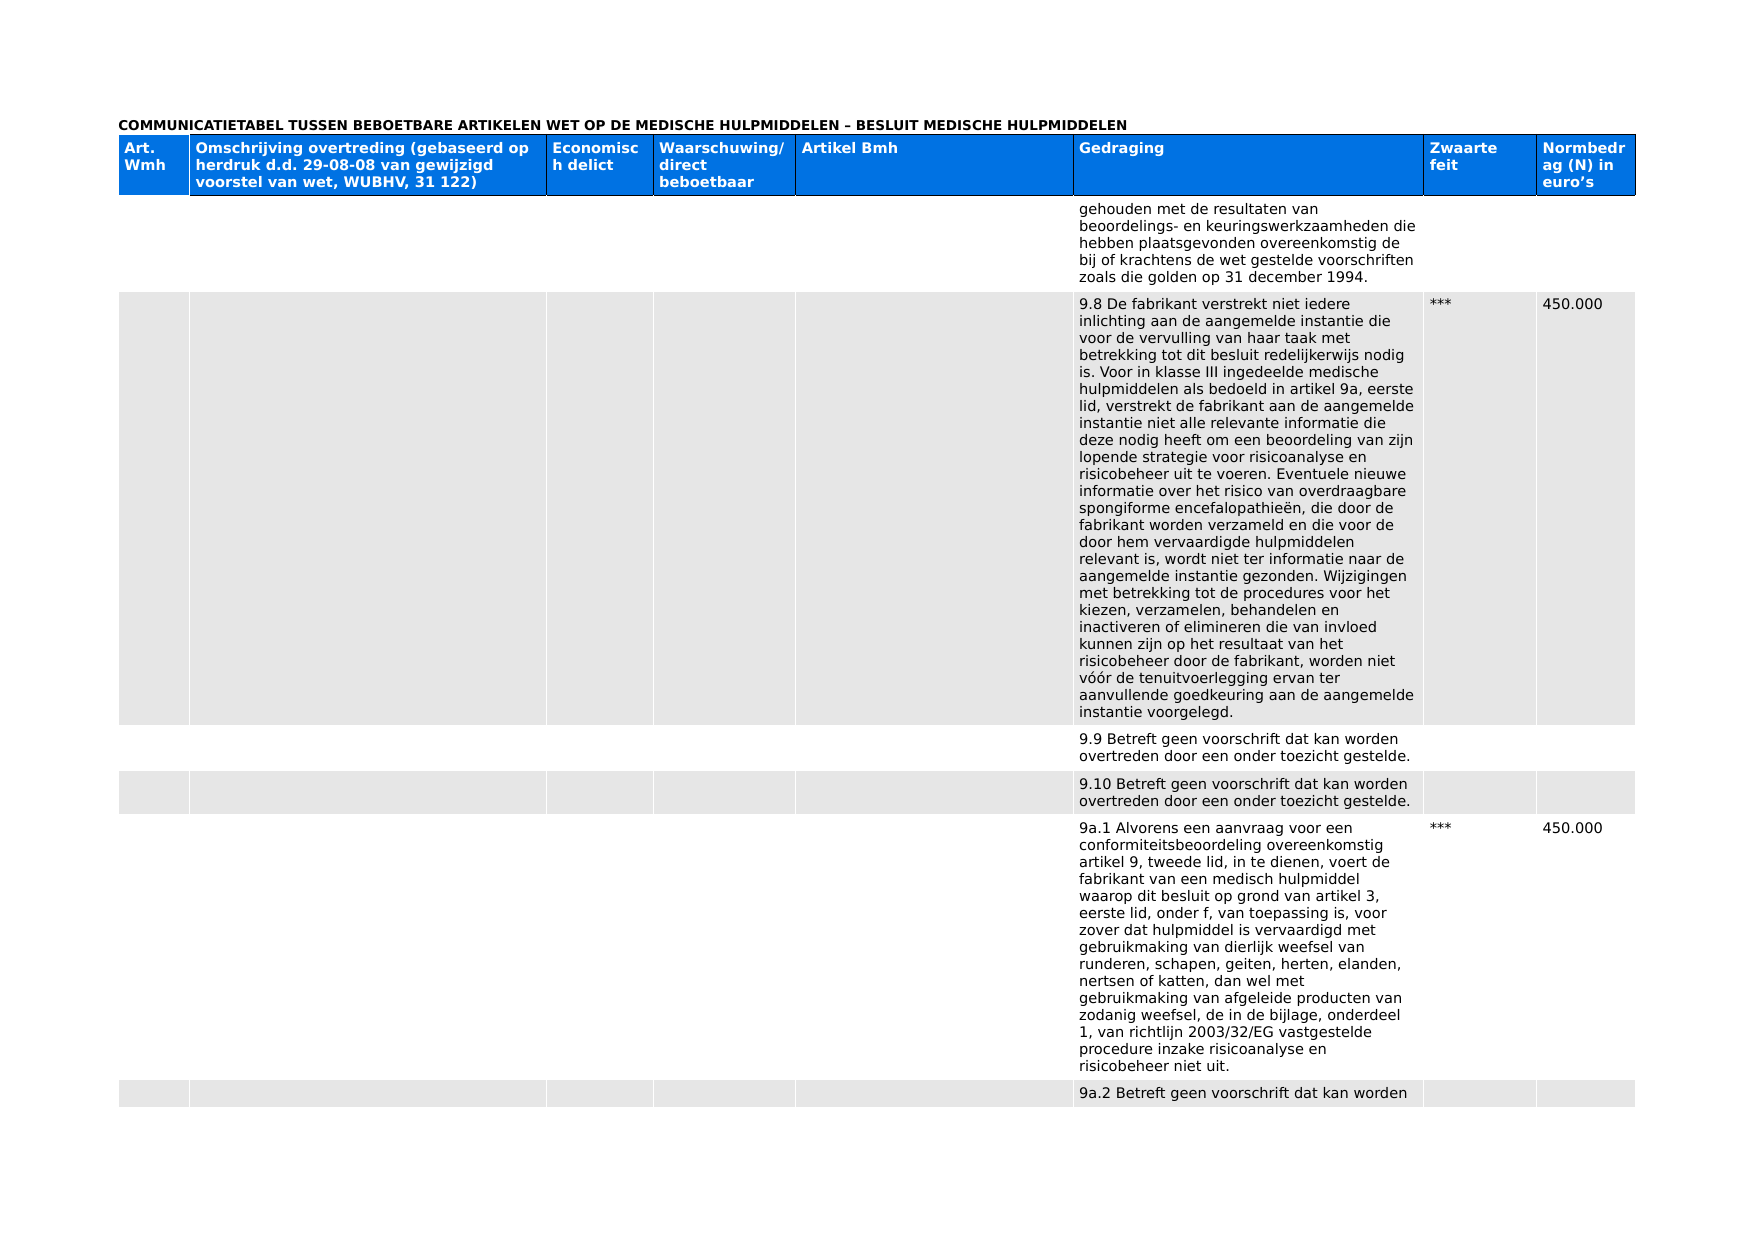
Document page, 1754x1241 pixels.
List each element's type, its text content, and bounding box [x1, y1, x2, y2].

table_cell [796, 726, 1073, 770]
table_cell Gedraging [1074, 135, 1423, 195]
table_cell [654, 196, 795, 291]
table_cell [1424, 1080, 1536, 1107]
table_cell [547, 815, 653, 1079]
table_cell [1424, 196, 1536, 291]
table_cell [119, 292, 189, 725]
table_cell Art. Wmh [119, 135, 189, 195]
table_cell [796, 771, 1073, 814]
table_cell 9.8 De fabrikant verstrekt niet iedere inlichting aan de aangemelde instantie die voor de vervulling van haar taak met betrekking tot dit besluit redelijkerwijs nodig is. Voor in klasse III ingedeelde medische hulpmiddelen als bedoeld in artikel 9a, eerste lid, verstrekt de fabrikant aan de aangemelde instantie niet alle relevante informatie die deze nodig heeft om een beoordeling van zijn lopende strategie voor risicoanalyse en risicobeheer uit te voeren. Eventuele nieuwe informatie over het risico van overdraagbare spongiforme encefalopathieën, die door de fabrikant worden verzameld en die voor de door hem vervaardigde hulpmiddelen relevant is, wordt niet ter informatie naar de aangemelde instantie gezonden. Wijzigingen met betrekking tot de procedures voor het kiezen, verzamelen, behandelen en inactiveren of elimineren die van invloed kunnen zijn op het resultaat van het risicobeheer door de fabrikant, worden niet vóór de tenuitvoerlegging ervan ter aanvullende goedkeuring aan de aangemelde instantie voorgelegd. [1074, 292, 1423, 725]
table_cell [654, 726, 795, 770]
table_cell [1537, 1080, 1635, 1107]
table_header COMMUNICATIETABEL TUSSEN BEBOETBARE ARTIKELEN WET OP DE MEDISCHE HULPMIDDELEN – BESLUIT MEDISCHE HULPMIDDELEN [118, 118, 1636, 134]
table_cell [547, 1080, 653, 1107]
table_cell [1424, 771, 1536, 814]
table_cell [190, 196, 546, 291]
table_cell [547, 292, 653, 725]
table_cell [190, 1080, 546, 1107]
table_cell Economisch delict [547, 135, 653, 195]
table_cell [654, 1080, 795, 1107]
table_cell Artikel Bmh [796, 135, 1073, 195]
table_cell [190, 771, 546, 814]
table_cell Zwaarte feit [1424, 135, 1536, 195]
table_cell gehouden met de resultaten van beoordelings- en keuringswerkzaamheden die hebben plaatsgevonden overeenkomstig de bij of krachtens de wet gestelde voorschriften zoals die golden op 31 december 1994. [1074, 196, 1423, 291]
table_cell [654, 771, 795, 814]
table_cell Waarschuwing/direct beboetbaar [654, 135, 795, 195]
table_cell Omschrijving overtreding (gebaseerd op herdruk d.d. 29-08-08 van gewijzigd voorstel van wet, WUBHV, 31 122) [190, 135, 546, 195]
table_cell [547, 771, 653, 814]
table_cell [119, 196, 189, 291]
table_cell Normbedrag (N) in euro’s [1537, 135, 1635, 195]
table_cell *** [1424, 815, 1536, 1079]
table_cell [547, 726, 653, 770]
table_cell [654, 815, 795, 1079]
table_cell [1537, 726, 1635, 770]
table_cell 450.000 [1537, 815, 1635, 1079]
table_cell [119, 815, 189, 1079]
table_cell [119, 1080, 189, 1107]
table_cell [796, 815, 1073, 1079]
table_cell [190, 726, 546, 770]
table_cell 9.9 Betreft geen voorschrift dat kan worden overtreden door een onder toezicht gestelde. [1074, 726, 1423, 770]
table_cell [119, 771, 189, 814]
table_cell [547, 196, 653, 291]
table_cell *** [1424, 292, 1536, 725]
table_cell [1537, 196, 1635, 291]
table_cell 9a.1 Alvorens een aanvraag voor een conformiteitsbeoordeling overeenkomstig artikel 9, tweede lid, in te dienen, voert de fabrikant van een medisch hulpmiddel waarop dit besluit op grond van artikel 3, eerste lid, onder f, van toepassing is, voor zover dat hulpmiddel is vervaardigd met gebruikmaking van dierlijk weefsel van runderen, schapen, geiten, herten, elanden, nertsen of katten, dan wel met gebruikmaking van afgeleide producten van zodanig weefsel, de in de bijlage, onderdeel 1, van richtlijn 2003/32/EG vastgestelde procedure inzake risicoanalyse en risicobeheer niet uit. [1074, 815, 1423, 1079]
table_cell [119, 726, 189, 770]
table_cell [190, 292, 546, 725]
table_cell [1424, 726, 1536, 770]
table_cell 450.000 [1537, 292, 1635, 725]
table_cell [796, 196, 1073, 291]
table_cell 9a.2 Betreft geen voorschrift dat kan worden [1074, 1080, 1423, 1107]
table_cell [654, 292, 795, 725]
table_cell [190, 815, 546, 1079]
table_cell [796, 292, 1073, 725]
table_cell [796, 1080, 1073, 1107]
table_cell [1537, 771, 1635, 814]
table_cell 9.10 Betreft geen voorschrift dat kan worden overtreden door een onder toezicht gestelde. [1074, 771, 1423, 814]
